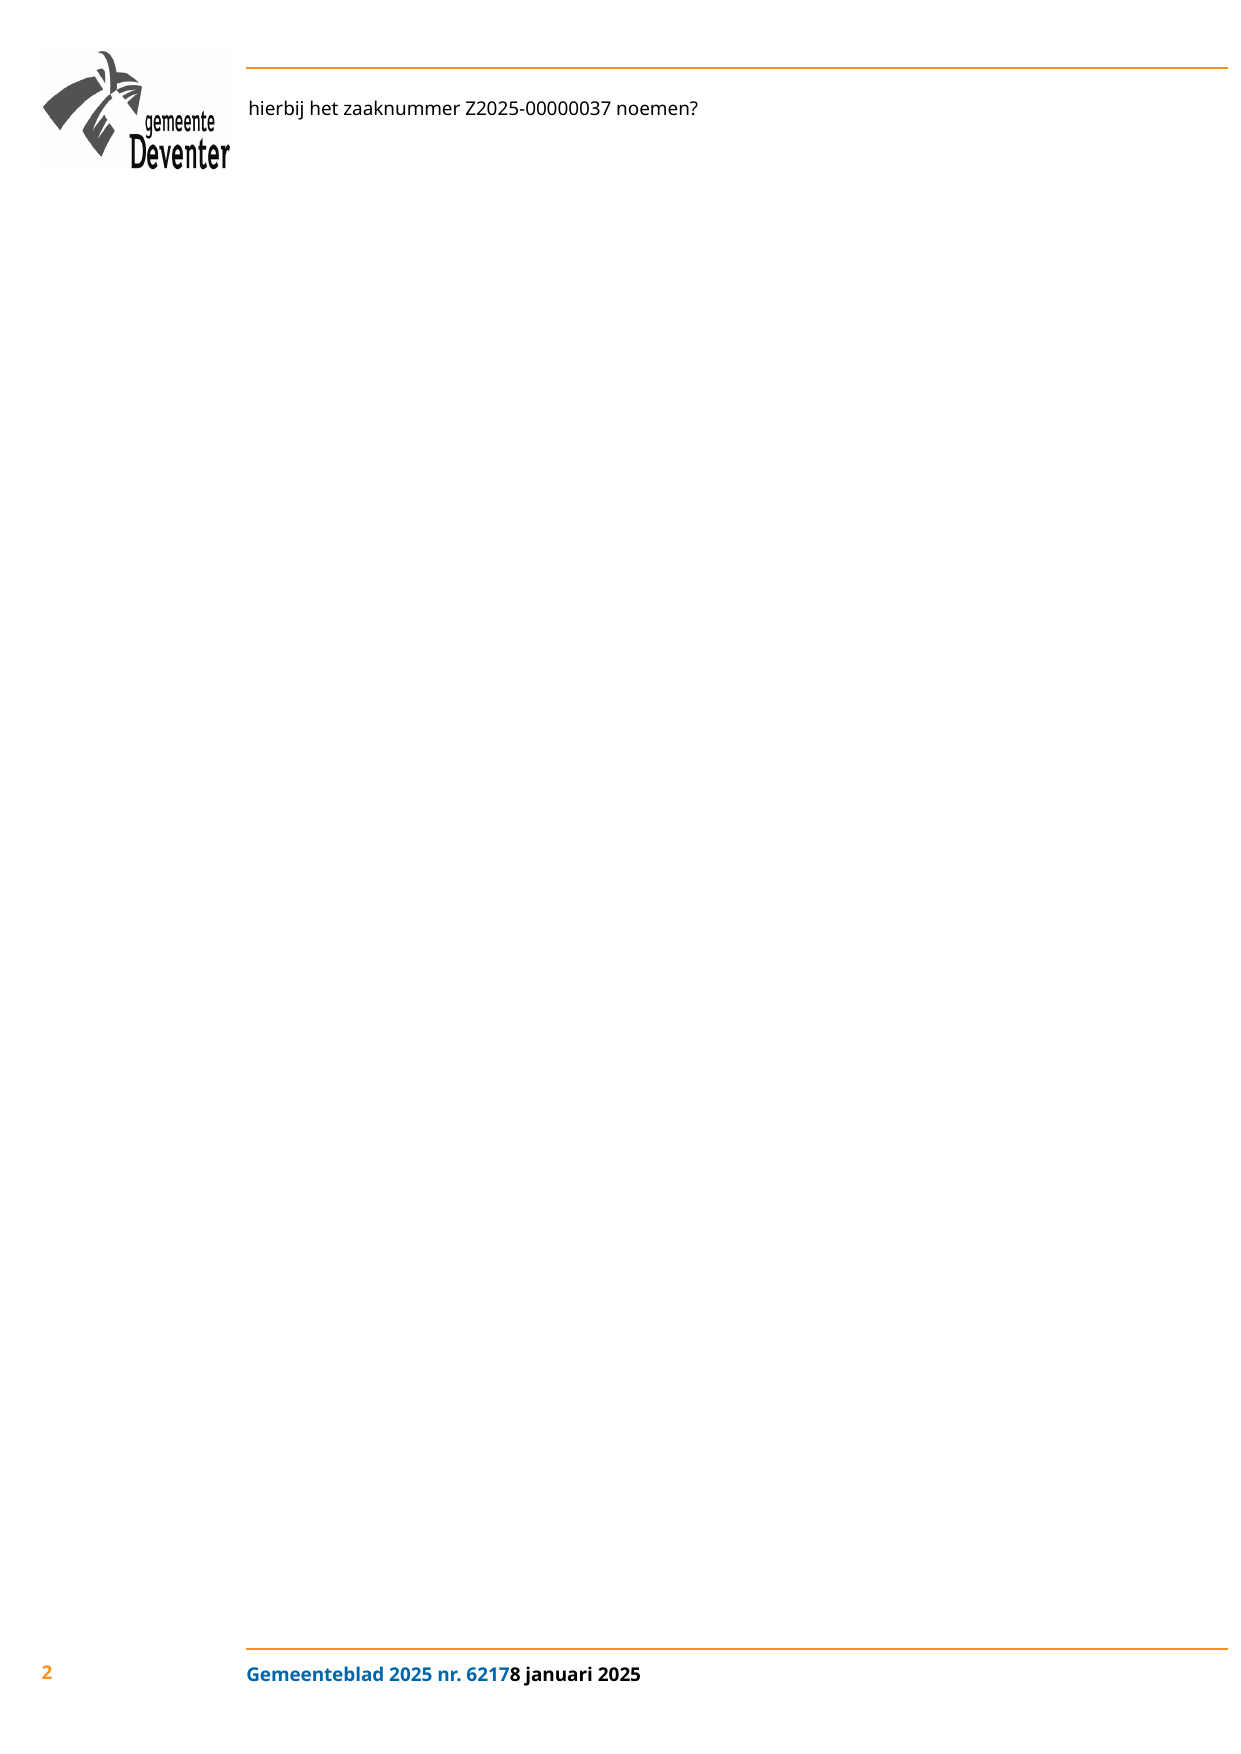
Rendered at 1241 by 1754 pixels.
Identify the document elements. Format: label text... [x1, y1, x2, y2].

picture [41, 47, 231, 172]
text hierbij het zaaknummer Z2025-00000037 noemen? [248, 95, 1152, 121]
